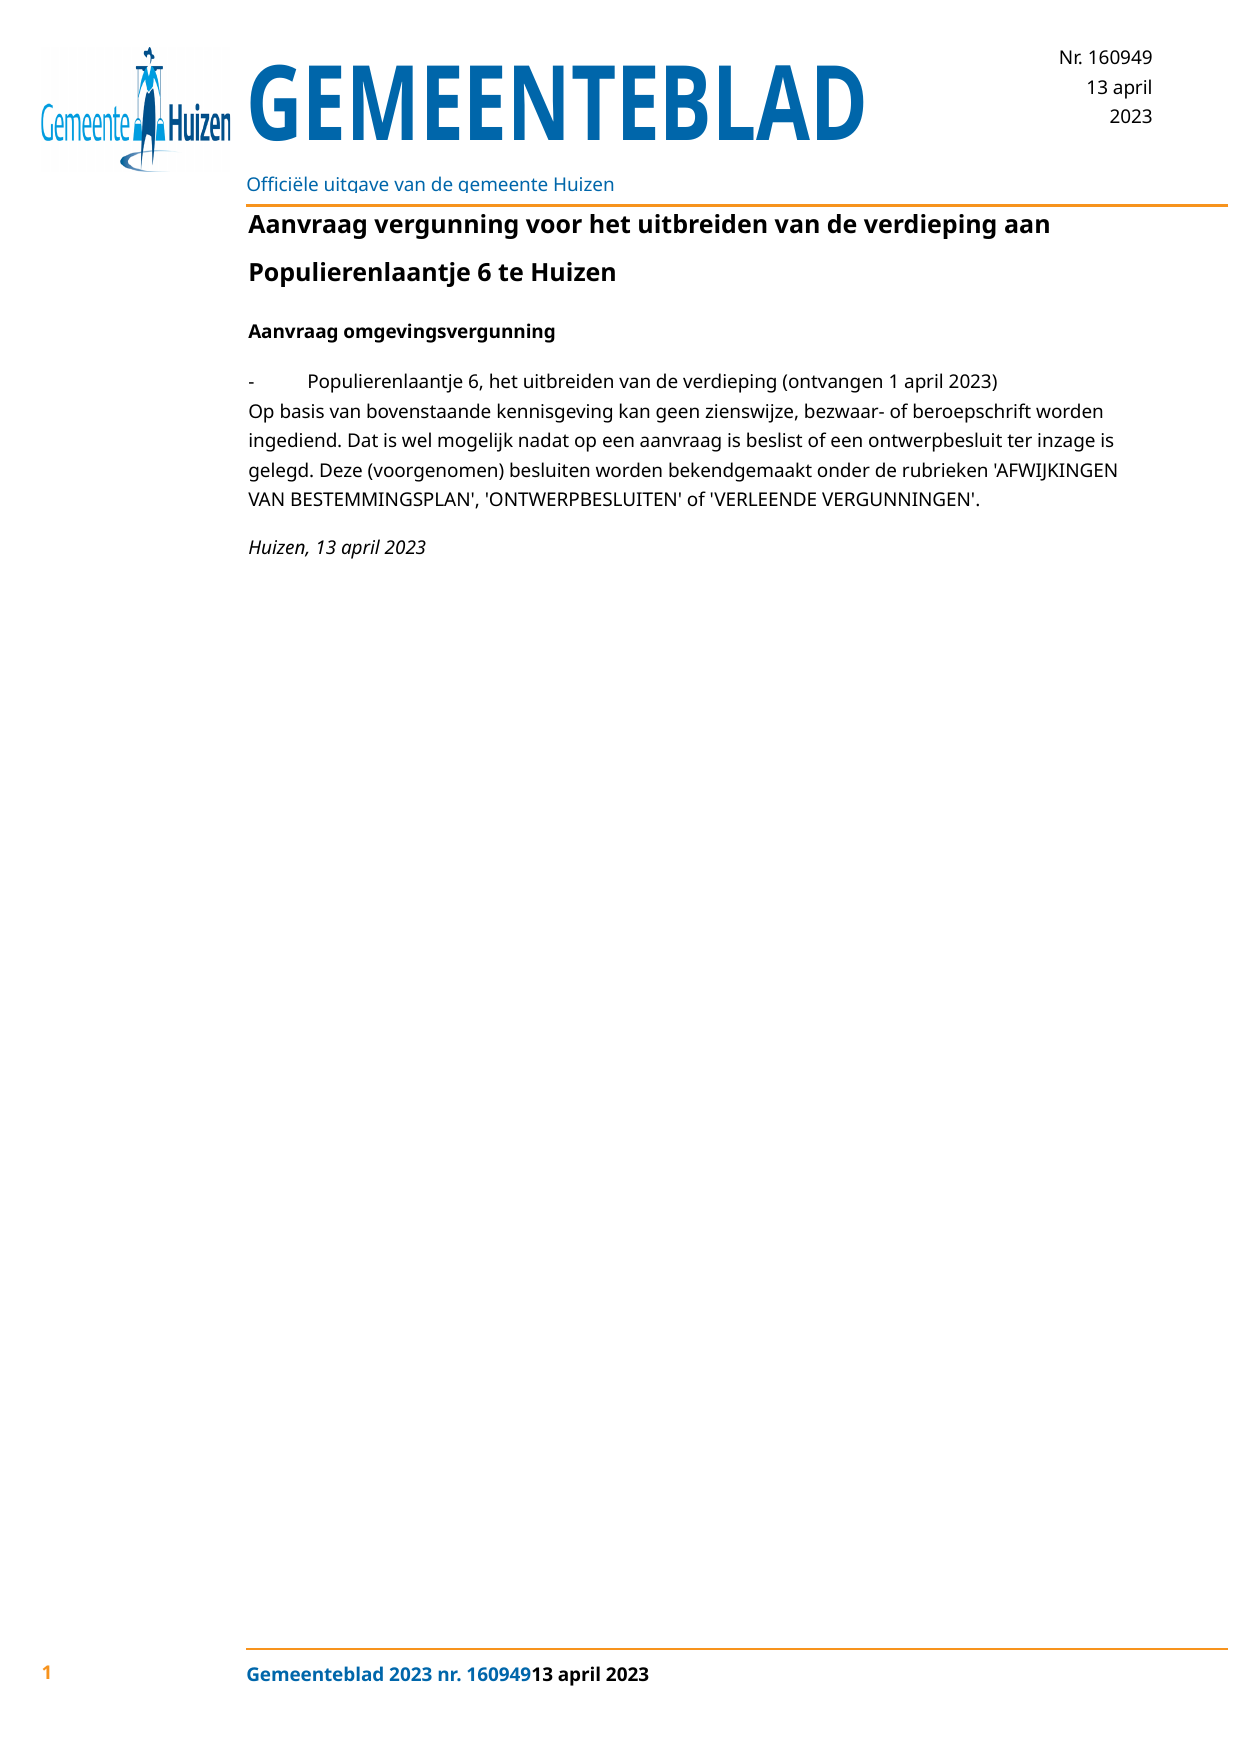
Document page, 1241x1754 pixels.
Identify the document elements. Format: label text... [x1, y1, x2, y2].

text Aanvraag omgevingsvergunning [248, 318, 1152, 344]
text Aanvraag vergunning voor het uitbreiden van de verdieping aan Populierenlaantje 6 te Huizen [248, 207, 1152, 288]
text Huizen, 13 april 2023 [248, 534, 1152, 560]
text Op basis van bovenstaande kennisgeving kan geen zienswijze, bezwaar- of beroepschrift worden ingediend. Dat is wel mogelijk nadat op een aanvraag is beslist of een ontwerpbesluit ter inzage is gelegd. Deze (voorgenomen) besluiten worden bekendgemaakt onder de rubrieken 'AFWIJKINGEN VAN BESTEMMINGSPLAN', 'ONTWERPBESLUITEN' of 'VERLEENDE VERGUNNINGEN'. [248, 398, 1152, 512]
list Populierenlaantje 6, het uitbreiden van de verdieping (ontvangen 1 april 2023) [248, 368, 1152, 394]
picture [41, 47, 231, 172]
